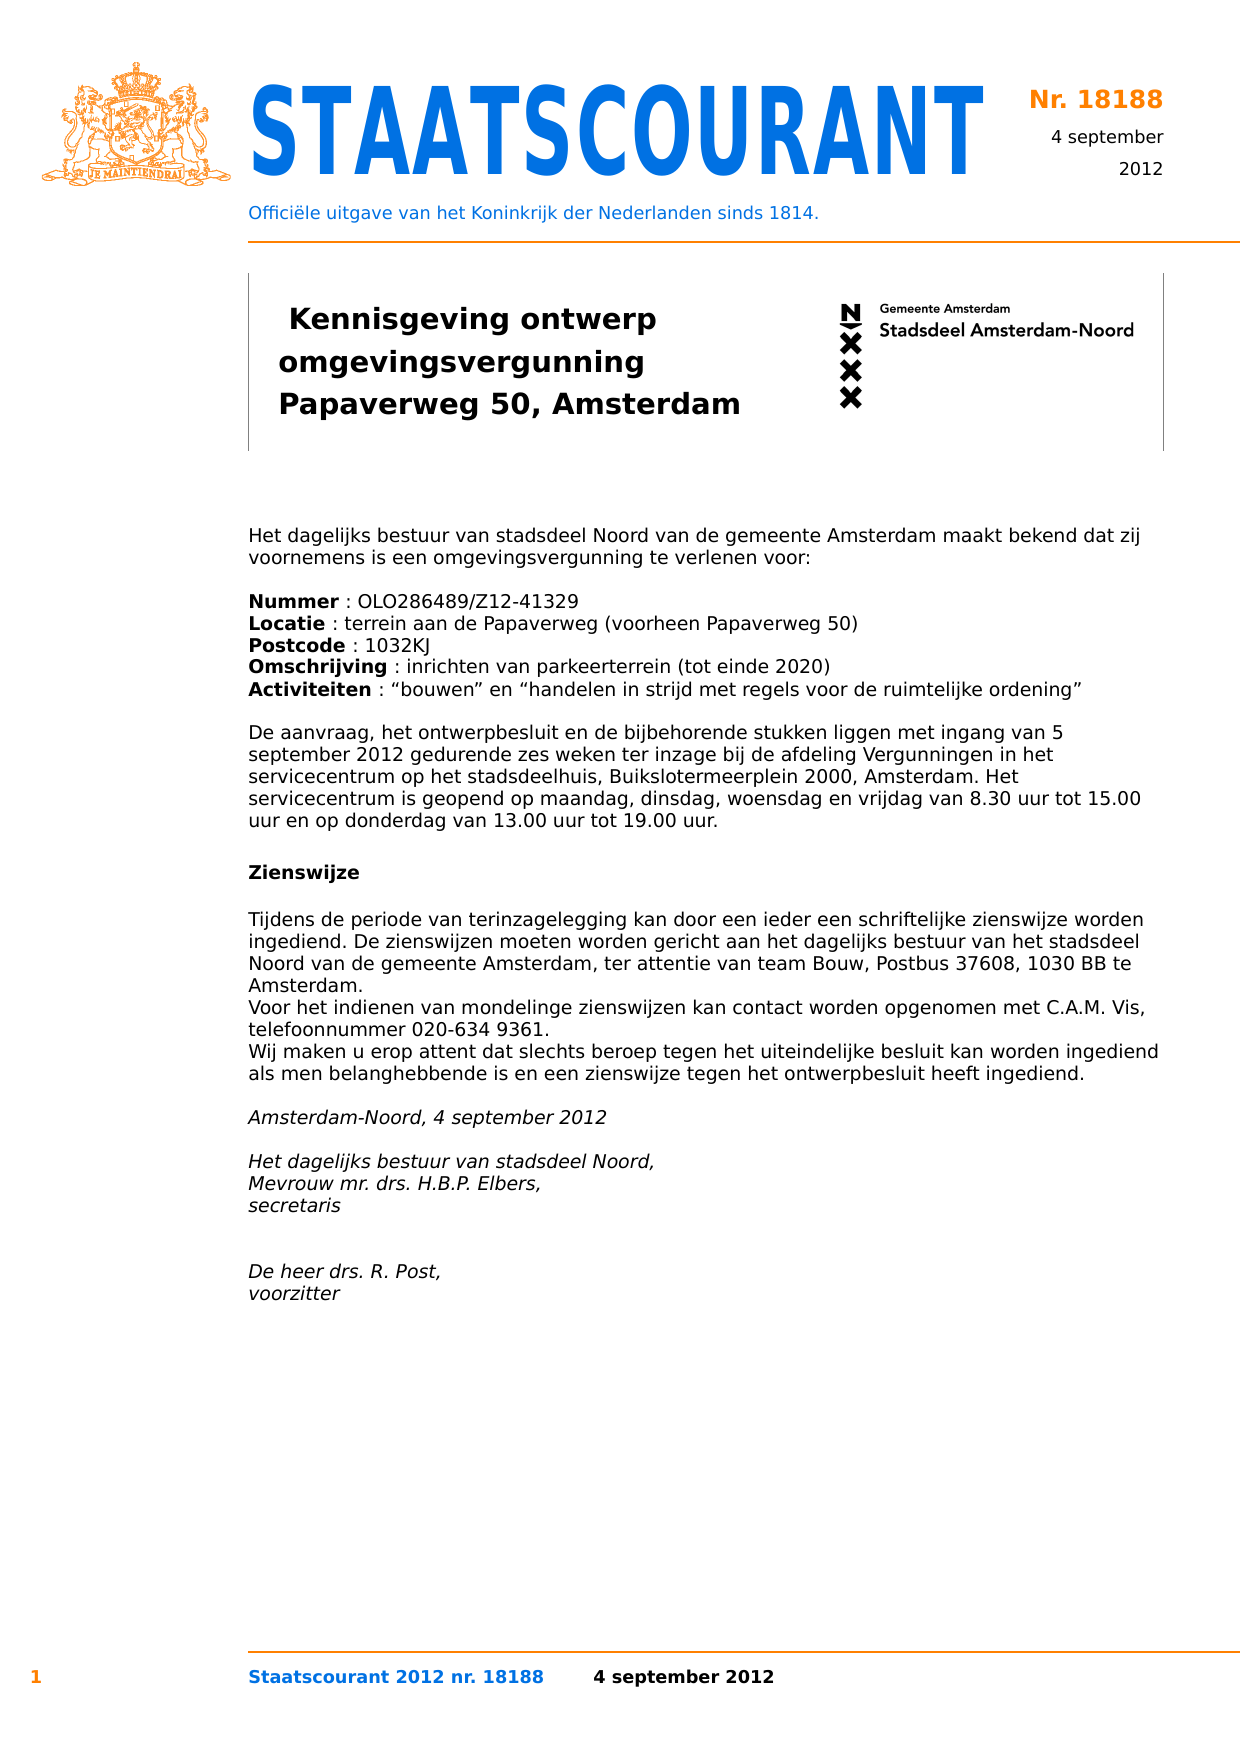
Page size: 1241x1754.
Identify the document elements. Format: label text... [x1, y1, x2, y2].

text Wij maken u erop attent dat slechts beroep tegen het uiteindelijke besluit kan worden ingediend als men belanghebbende is en een zienswijze tegen het ontwerpbesluit heeft ingediend. [248, 1041, 1163, 1085]
text Het dagelijks bestuur van stadsdeel Noord van de gemeente Amsterdam maakt bekend dat zij voornemens is een omgevingsvergunning te verlenen voor: [248, 525, 1163, 569]
text Voor het indienen van mondelinge zienswijzen kan contact worden opgenomen met C.A.M. Vis, telefoonnummer 020-634 9361. [248, 997, 1163, 1041]
table_cell Officiële uitgave van het Koninkrijk der Nederlanden sinds 1814. [248, 203, 1240, 241]
table_header [25, 62, 248, 241]
text Amsterdam-Noord, 4 september 2012 [248, 1107, 1163, 1129]
text Omschrijving : inrichten van parkeerterrein (tot einde 2020) [248, 656, 1163, 678]
text Tijdens de periode van terinzagelegging kan door een ieder een schriftelijke zienswijze worden ingediend. De zienswijzen moeten worden gericht aan het dagelijks bestuur van het stadsdeel Noord van de gemeente Amsterdam, ter attentie van team Bouw, Postbus 37608, 1030 BB te Amsterdam. [248, 909, 1163, 997]
text Nummer : OLO286489/Z12-41329 [248, 591, 1163, 612]
picture [41, 62, 231, 186]
text Activiteiten : “bouwen” en “handelen in strijd met regels voor de ruimtelijke ordening” [248, 678, 1163, 700]
text Postcode : 1032KJ [248, 634, 1163, 656]
text De aanvraag, het ontwerpbesluit en de bijbehorende stukken liggen met ingang van 5 september 2012 gedurende zes weken ter inzage bij de afdeling Vergunningen in het servicecentrum op het stadsdeelhuis, Buikslotermeerplein 2000, Amsterdam. Het servicecentrum is geopend op maandag, dinsdag, woensdag en vrijdag van 8.30 uur tot 15.00 uur en op donderdag van 13.00 uur tot 19.00 uur. [248, 722, 1163, 832]
picture [838, 302, 1134, 409]
text De heer drs. R. Post, voorzitter [248, 1238, 1163, 1304]
text Locatie : terrein aan de Papaverweg (voorheen Papaverweg 50) [248, 612, 1163, 634]
table_cell 4 september [998, 121, 1240, 153]
subtitle Zienswijze [248, 862, 1163, 884]
table_header Nr. 18188 [998, 62, 1240, 121]
table_cell 2012 [998, 153, 1240, 203]
table_header STAATSCOURANT [248, 62, 998, 203]
text Het dagelijks bestuur van stadsdeel Noord, Mevrouw mr. drs. H.B.P. Elbers, secretaris [248, 1151, 1163, 1217]
subtitle Kennisgeving ontwerp omgevingsvergunning Papaverweg 50, Amsterdam [249, 273, 1163, 451]
